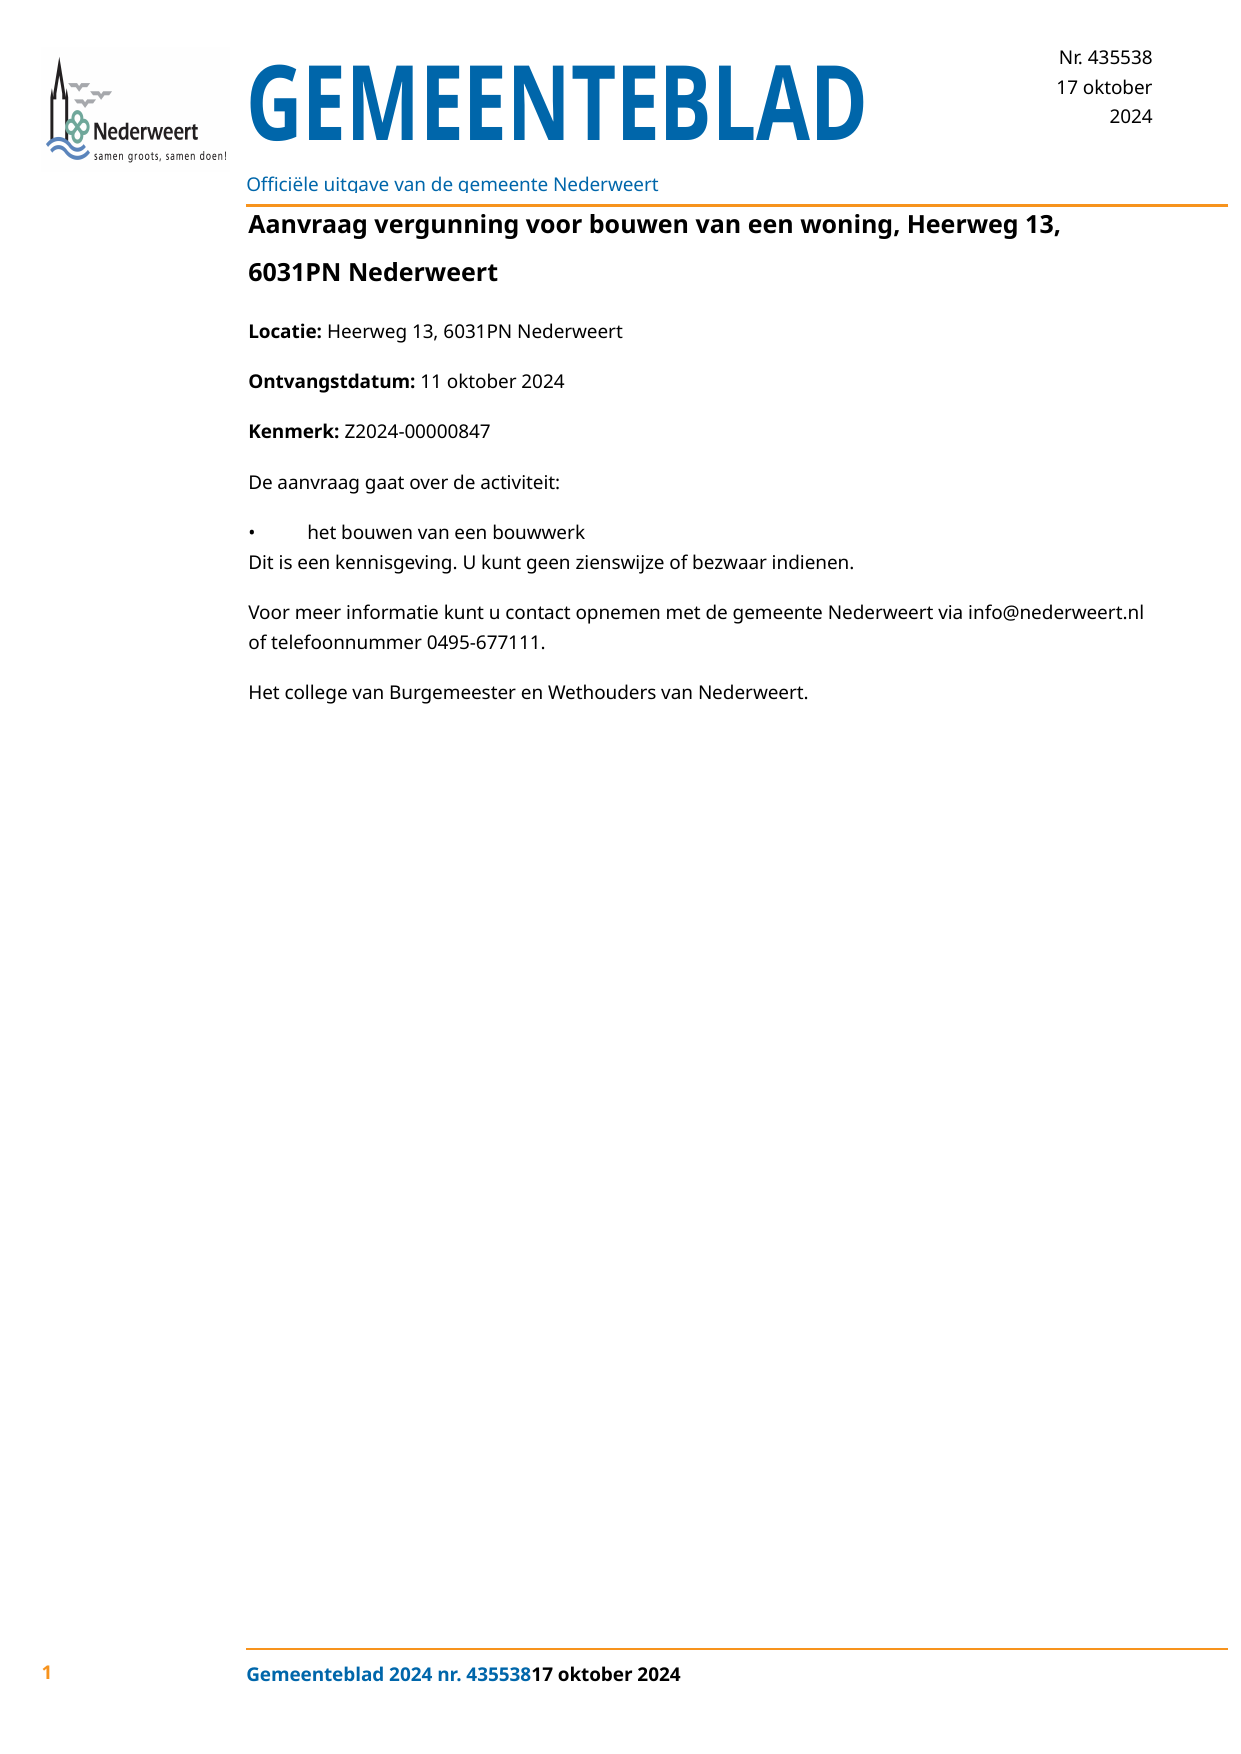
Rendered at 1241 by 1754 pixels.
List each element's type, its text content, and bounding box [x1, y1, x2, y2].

text Voor meer informatie kunt u contact opnemen met de gemeente Nederweert via info@nederweert.nl of telefoonnummer 0495-677111. [248, 599, 1152, 655]
list het bouwen van een bouwwerk [248, 519, 1152, 545]
text Aanvraag vergunning voor bouwen van een woning, Heerweg 13, 6031PN Nederweert [248, 207, 1152, 288]
text Ontvangstdatum: 11 oktober 2024 [248, 368, 1152, 394]
text Dit is een kennisgeving. U kunt geen zienswijze of bezwaar indienen. [248, 549, 1152, 575]
text Kenmerk: Z2024-00000847 [248, 419, 1152, 444]
text Locatie: Heerweg 13, 6031PN Nederweert [248, 318, 1152, 344]
text De aanvraag gaat over de activiteit: [248, 469, 1152, 495]
picture [41, 47, 231, 172]
text Het college van Burgemeester en Wethouders van Nederweert. [248, 679, 1152, 705]
